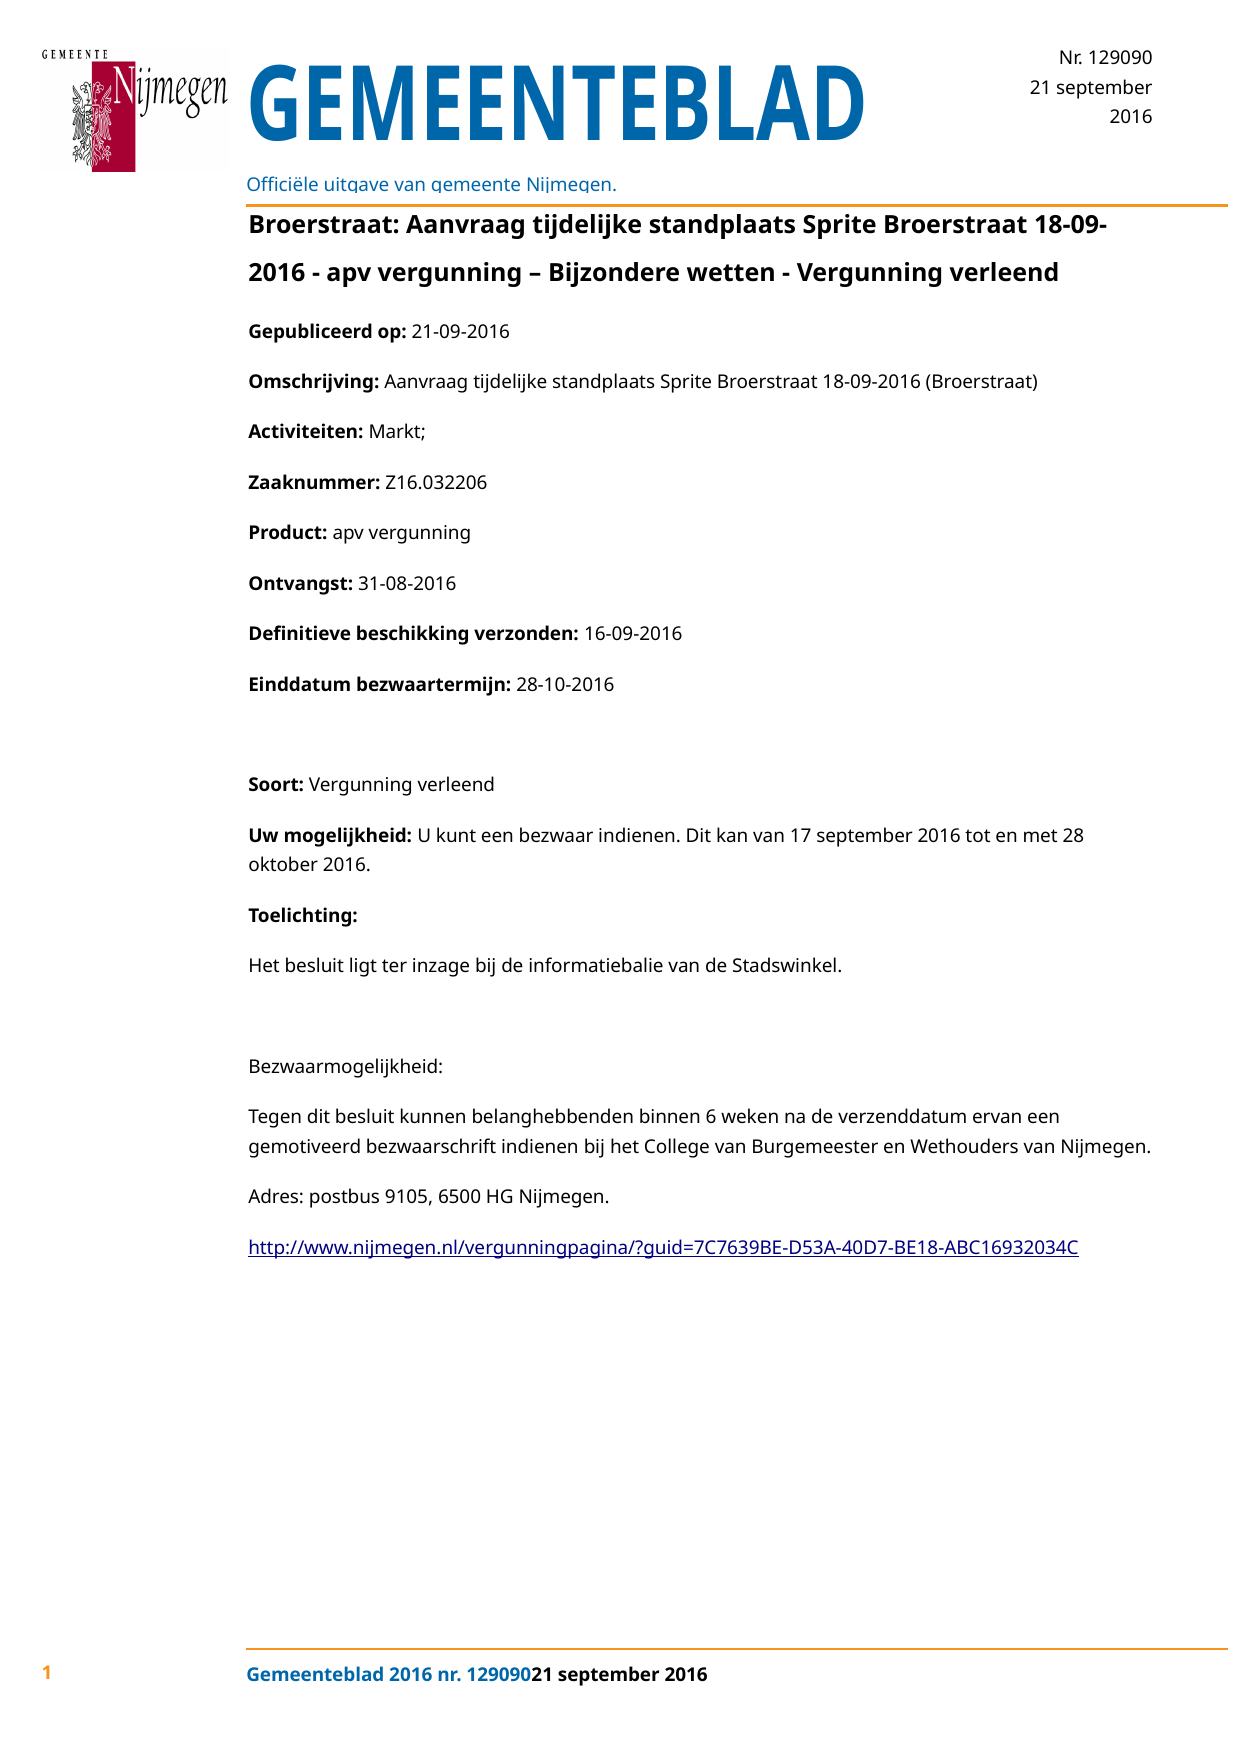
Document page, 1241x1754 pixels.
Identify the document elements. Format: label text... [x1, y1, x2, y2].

text Bezwaarmogelijkheid: [248, 1053, 1152, 1079]
text Uw mogelijkheid: U kunt een bezwaar indienen. Dit kan van 17 september 2016 tot en met 28 oktober 2016. [248, 822, 1152, 877]
text Het besluit ligt ter inzage bij de informatiebalie van de Stadswinkel. [248, 952, 1152, 978]
text Gepubliceerd op: 21-09-2016 [248, 318, 1152, 344]
text Zaaknummer: Z16.032206 [248, 469, 1152, 495]
text Definitieve beschikking verzonden: 16-09-2016 [248, 620, 1152, 646]
text Adres: postbus 9105, 6500 HG Nijmegen. [248, 1184, 1152, 1209]
text Einddatum bezwaartermijn: 28-10-2016 [248, 671, 1152, 697]
text Broerstraat: Aanvraag tijdelijke standplaats Sprite Broerstraat 18-09-2016 - apv vergunning – Bijzondere wetten - Vergunning verleend [248, 207, 1152, 288]
text Tegen dit besluit kunnen belanghebbenden binnen 6 weken na de verzenddatum ervan een gemotiveerd bezwaarschrift indienen bij het College van Burgemeester en Wethouders van Nijmegen. [248, 1104, 1152, 1159]
text Toelichting: [248, 902, 1152, 928]
picture [41, 47, 231, 172]
text Product: apv vergunning [248, 519, 1152, 545]
text Ontvangst: 31-08-2016 [248, 570, 1152, 596]
text http://www.nijmegen.nl/vergunningpagina/?guid=7C7639BE-D53A-40D7-BE18-ABC16932034C [248, 1234, 1152, 1260]
text Activiteiten: Markt; [248, 419, 1152, 444]
text Omschrijving: Aanvraag tijdelijke standplaats Sprite Broerstraat 18-09-2016 (Broerstraat) [248, 368, 1152, 394]
text Soort: Vergunning verleend [248, 772, 1152, 797]
